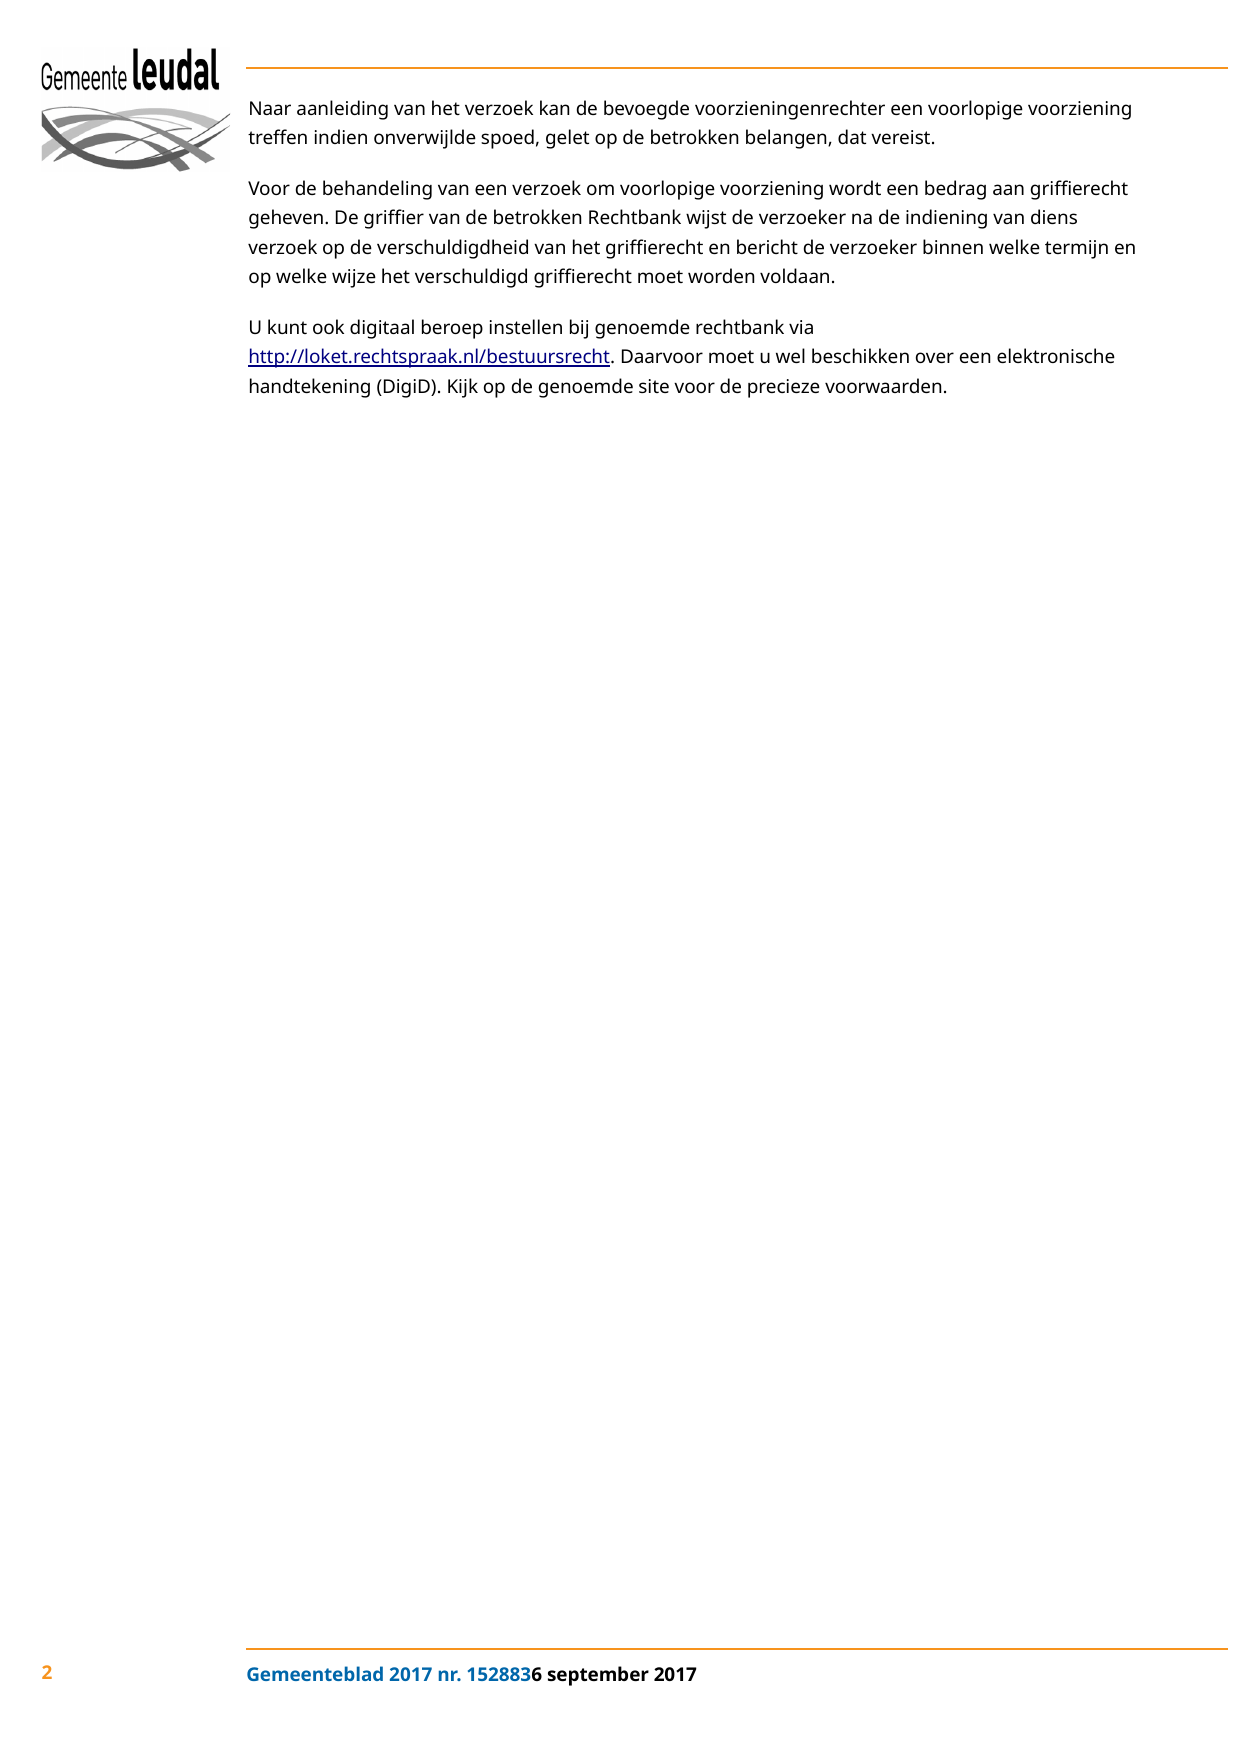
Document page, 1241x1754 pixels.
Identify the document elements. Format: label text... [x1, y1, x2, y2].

text U kunt ook digitaal beroep instellen bij genoemde rechtbank via http://loket.rechtspraak.nl/bestuursrecht. Daarvoor moet u wel beschikken over een elektronische handtekening (DigiD). Kijk op de genoemde site voor de precieze voorwaarden. [248, 314, 1152, 399]
text Naar aanleiding van het verzoek kan de bevoegde voorzieningenrechter een voorlopige voorziening treffen indien onverwijlde spoed, gelet op de betrokken belangen, dat vereist. [248, 95, 1152, 150]
text Voor de behandeling van een verzoek om voorlopige voorziening wordt een bedrag aan griffierecht geheven. De griffier van de betrokken Rechtbank wijst de verzoeker na de indiening van diens verzoek op de verschuldigdheid van het griffierecht en bericht de verzoeker binnen welke termijn en op welke wijze het verschuldigd griffierecht moet worden voldaan. [248, 175, 1152, 289]
picture [41, 47, 231, 172]
